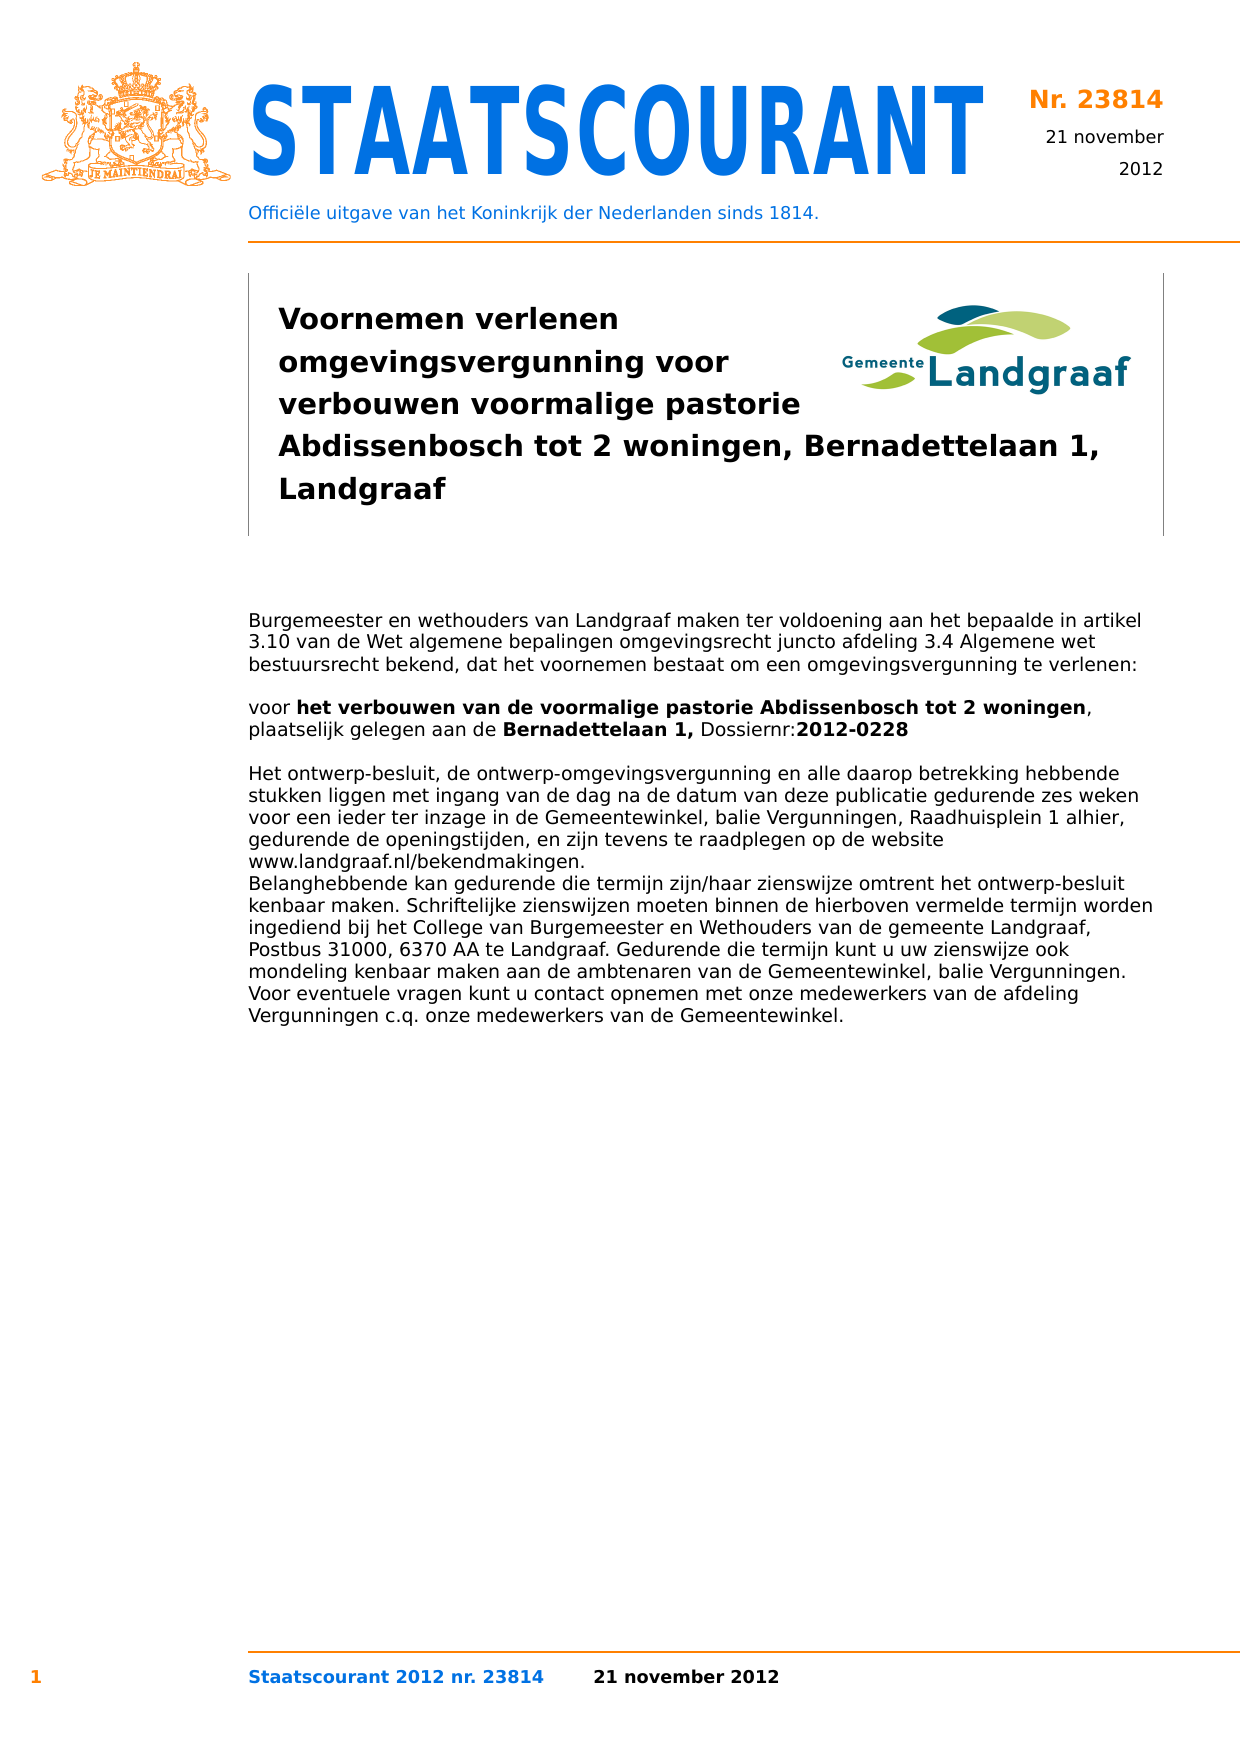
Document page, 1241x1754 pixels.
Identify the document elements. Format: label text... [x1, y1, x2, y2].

table_header STAATSCOURANT [248, 62, 998, 203]
text voor het verbouwen van de voormalige pastorie Abdissenbosch tot 2 woningen, plaatselijk gelegen aan de Bernadettelaan 1, Dossiernr:2012-0228 [248, 697, 1163, 741]
table_header Nr. 23814 [998, 62, 1240, 121]
text Het ontwerp-besluit, de ontwerp-omgevingsvergunning en alle daarop betrekking hebbende stukken liggen met ingang van de dag na de datum van deze publicatie gedurende zes weken voor een ieder ter inzage in de Gemeentewinkel, balie Vergunningen, Raadhuisplein 1 alhier, gedurende de openingstijden, en zijn tevens te raadplegen op de website www.landgraaf.nl/bekendmakingen. [248, 763, 1163, 873]
table_cell 21 november [998, 121, 1240, 153]
table_header [25, 62, 248, 241]
table_cell Officiële uitgave van het Koninkrijk der Nederlanden sinds 1814. [248, 203, 1240, 241]
text Burgemeester en wethouders van Landgraaf maken ter voldoening aan het bepaalde in artikel 3.10 van de Wet algemene bepalingen omgevingsrecht juncto afdeling 3.4 Algemene wet bestuursrecht bekend, dat het voornemen bestaat om een omgevingsvergunning te verlenen: [248, 609, 1163, 675]
table_cell 2012 [998, 153, 1240, 203]
text Belanghebbende kan gedurende die termijn zijn/haar zienswijze omtrent het ontwerp-besluit kenbaar maken. Schriftelijke zienswijzen moeten binnen de hierboven vermelde termijn worden ingediend bij het College van Burgemeester en Wethouders van de gemeente Landgraaf, Postbus 31000, 6370 AA te Landgraaf. Gedurende die termijn kunt u uw zienswijze ook mondeling kenbaar maken aan de ambtenaren van de Gemeentewinkel, balie Vergunningen. Voor eventuele vragen kunt u contact opnemen met onze medewerkers van de afdeling Vergunningen c.q. onze medewerkers van de Gemeentewinkel. [248, 873, 1163, 1027]
subtitle Voornemen verlenen omgevingsvergunning voor verbouwen voormalige pastorie Abdissenbosch tot 2 woningen, Bernadettelaan 1, Landgraaf [249, 273, 1163, 536]
picture [41, 62, 231, 186]
picture [838, 302, 1134, 397]
